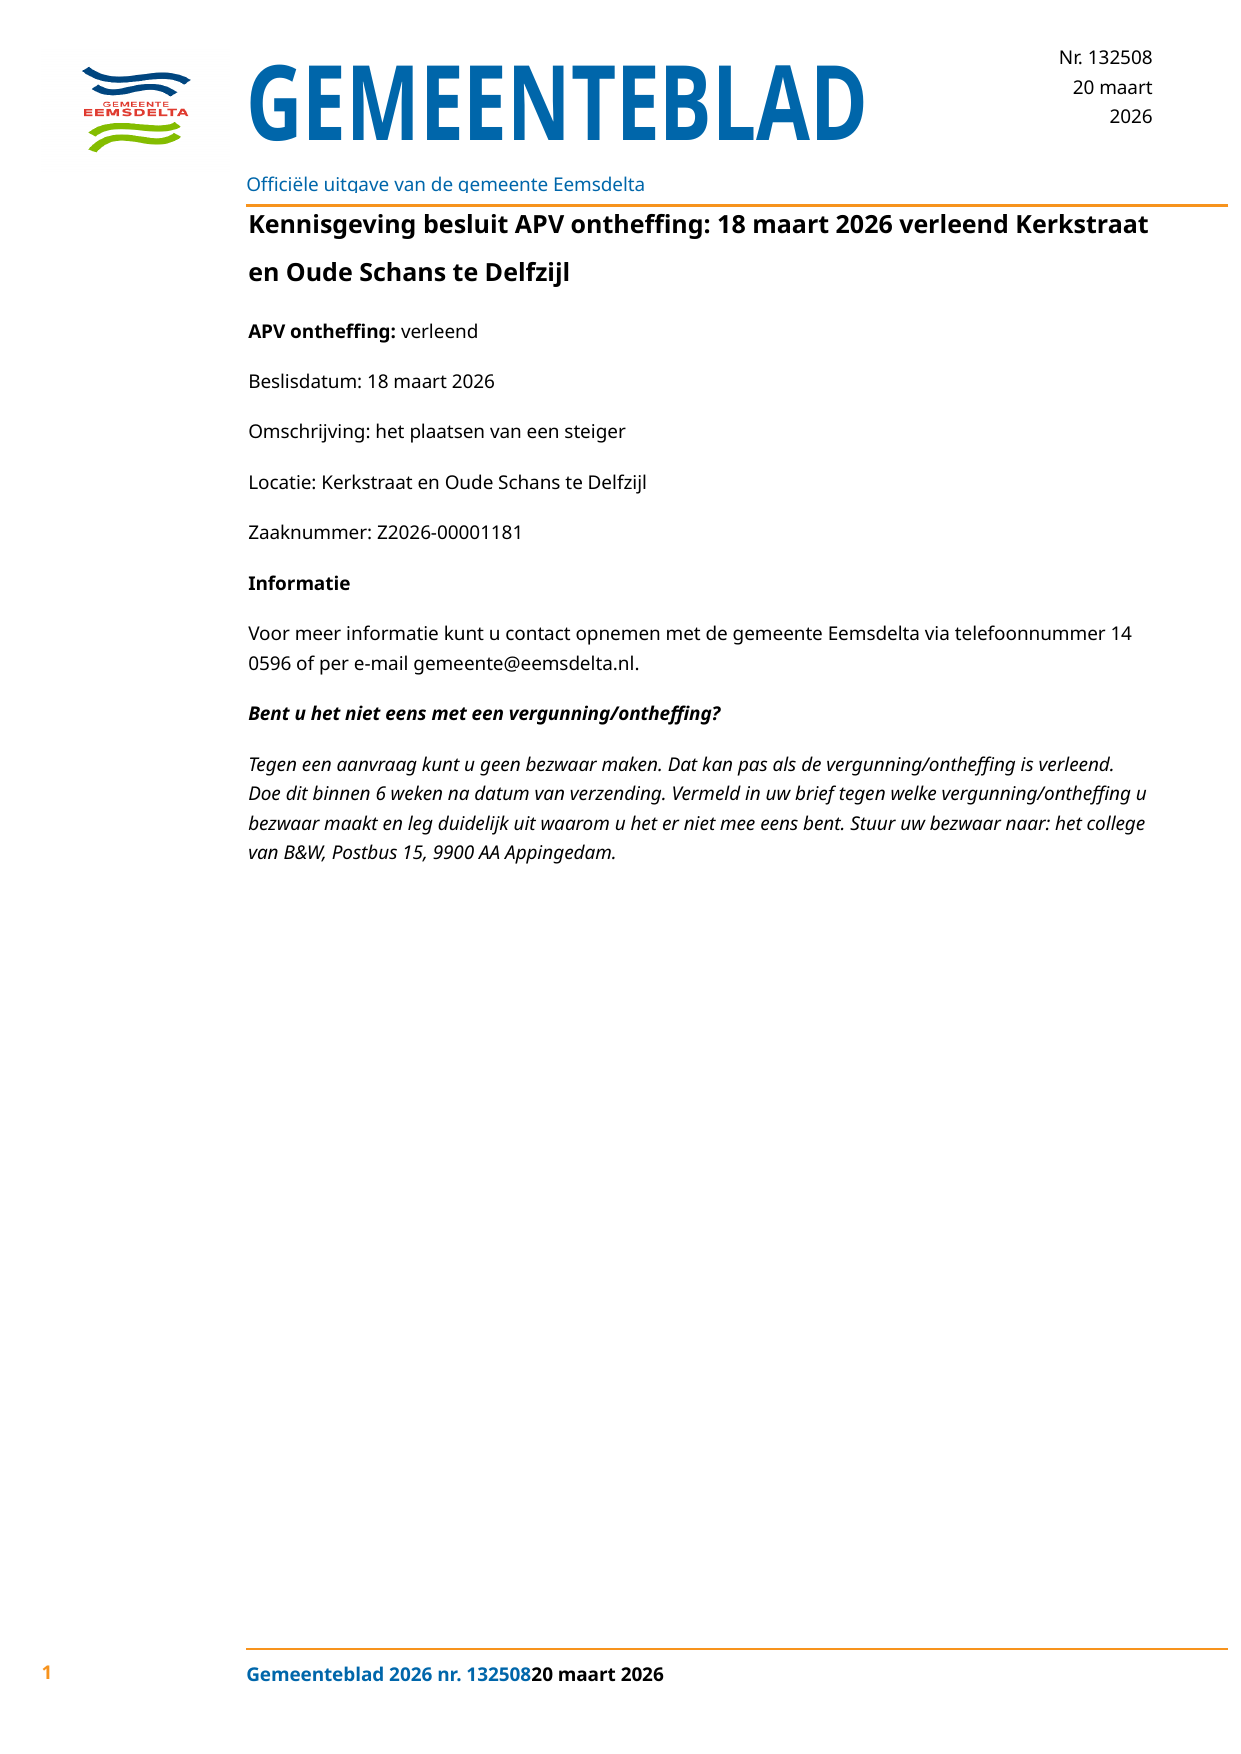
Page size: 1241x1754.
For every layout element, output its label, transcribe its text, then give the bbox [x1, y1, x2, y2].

text Zaaknummer: Z2026-00001181 [248, 519, 1152, 545]
text Beslisdatum: 18 maart 2026 [248, 368, 1152, 394]
text Voor meer informatie kunt u contact opnemen met de gemeente Eemsdelta via telefoonnummer 14 0596 of per e-mail gemeente@eemsdelta.nl. [248, 620, 1152, 676]
picture [41, 47, 231, 172]
text Bent u het niet eens met een vergunning/ontheffing? [248, 700, 1152, 726]
text Locatie: Kerkstraat en Oude Schans te Delfzijl [248, 469, 1152, 495]
text APV ontheffing: verleend [248, 318, 1152, 344]
text Tegen een aanvraag kunt u geen bezwaar maken. Dat kan pas als de vergunning/ontheffing is verleend. Doe dit binnen 6 weken na datum van verzending. Vermeld in uw brief tegen welke vergunning/ontheffing u bezwaar maakt en leg duidelijk uit waarom u het er niet mee eens bent. Stuur uw bezwaar naar: het college van B&W, Postbus 15, 9900 AA Appingedam. [248, 751, 1152, 865]
text Kennisgeving besluit APV ontheffing: 18 maart 2026 verleend Kerkstraat en Oude Schans te Delfzijl [248, 207, 1152, 288]
text Informatie [248, 570, 1152, 596]
text Omschrijving: het plaatsen van een steiger [248, 419, 1152, 444]
